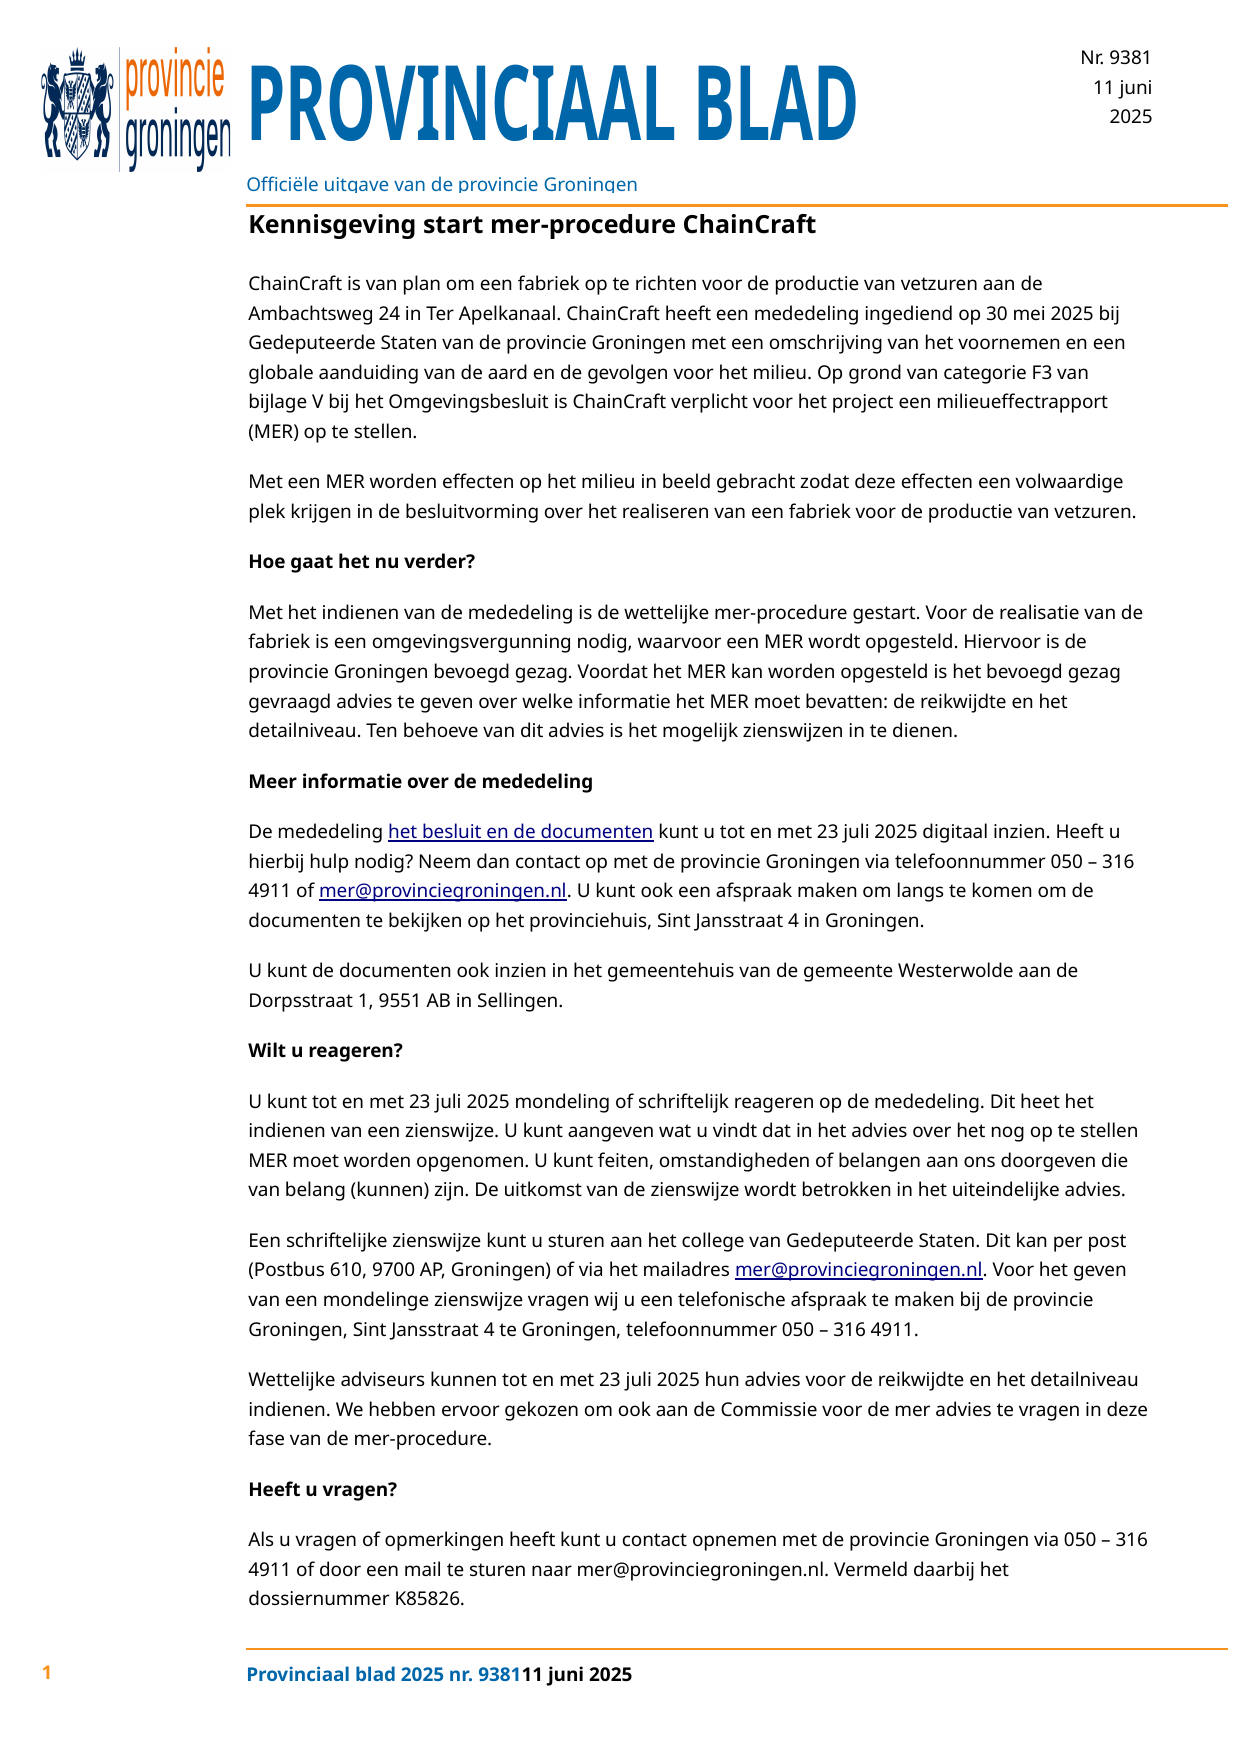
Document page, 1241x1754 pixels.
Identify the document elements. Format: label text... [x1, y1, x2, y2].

text Met het indienen van de mededeling is de wettelijke mer-procedure gestart. Voor de realisatie van de fabriek is een omgevingsvergunning nodig, waarvoor een MER wordt opgesteld. Hiervoor is de provincie Groningen bevoegd gezag. Voordat het MER kan worden opgesteld is het bevoegd gezag gevraagd advies te geven over welke informatie het MER moet bevatten: de reikwijdte en het detailniveau. Ten behoeve van dit advies is het mogelijk zienswijzen in te dienen. [248, 599, 1152, 743]
text De mededeling het besluit en de documenten kunt u tot en met 23 juli 2025 digitaal inzien. Heeft u hierbij hulp nodig? Neem dan contact op met de provincie Groningen via telefoonnummer 050 – 316 4911 of mer@provinciegroningen.nl. U kunt ook een afspraak maken om langs te komen om de documenten te bekijken op het provinciehuis, Sint Jansstraat 4 in Groningen. [248, 818, 1152, 933]
text U kunt tot en met 23 juli 2025 mondeling of schriftelijk reageren op de mededeling. Dit heet het indienen van een zienswijze. U kunt aangeven wat u vindt dat in het advies over het nog op te stellen MER moet worden opgenomen. U kunt feiten, omstandigheden of belangen aan ons doorgeven die van belang (kunnen) zijn. De uitkomst van de zienswijze wordt betrokken in het uiteindelijke advies. [248, 1088, 1152, 1202]
text Kennisgeving start mer-procedure ChainCraft [248, 207, 1152, 241]
text Een schriftelijke zienswijze kunt u sturen aan het college van Gedeputeerde Staten. Dit kan per post (Postbus 610, 9700 AP, Groningen) of via het mailadres mer@provinciegroningen.nl. Voor het geven van een mondelinge zienswijze vragen wij u een telefonische afspraak te maken bij de provincie Groningen, Sint Jansstraat 4 te Groningen, telefoonnummer 050 – 316 4911. [248, 1227, 1152, 1341]
text Met een MER worden effecten op het milieu in beeld gebracht zodat deze effecten een volwaardige plek krijgen in de besluitvorming over het realiseren van een fabriek voor de productie van vetzuren. [248, 469, 1152, 524]
picture [41, 47, 231, 172]
text ChainCraft is van plan om een fabriek op te richten voor de productie van vetzuren aan de Ambachtsweg 24 in Ter Apelkanaal. ChainCraft heeft een mededeling ingediend op 30 mei 2025 bij Gedeputeerde Staten van de provincie Groningen met een omschrijving van het voornemen en een globale aanduiding van de aard en de gevolgen voor het milieu. Op grond van categorie F3 van bijlage V bij het Omgevingsbesluit is ChainCraft verplicht voor het project een milieueffectrapport (MER) op te stellen. [248, 270, 1152, 444]
text Heeft u vragen? [248, 1476, 1152, 1501]
text Wettelijke adviseurs kunnen tot en met 23 juli 2025 hun advies voor de reikwijdte en het detailniveau indienen. We hebben ervoor gekozen om ook aan de Commissie voor de mer advies te vragen in deze fase van de mer-procedure. [248, 1366, 1152, 1451]
text Hoe gaat het nu verder? [248, 549, 1152, 574]
text Als u vragen of opmerkingen heeft kunt u contact opnemen met de provincie Groningen via 050 – 316 4911 of door een mail te sturen naar mer@provinciegroningen.nl. Vermeld daarbij het dossiernummer K85826. [248, 1526, 1152, 1611]
text Wilt u reageren? [248, 1037, 1152, 1063]
text U kunt de documenten ook inzien in het gemeentehuis van de gemeente Westerwolde aan de Dorpsstraat 1, 9551 AB in Sellingen. [248, 957, 1152, 1013]
text Meer informatie over de mededeling [248, 768, 1152, 793]
